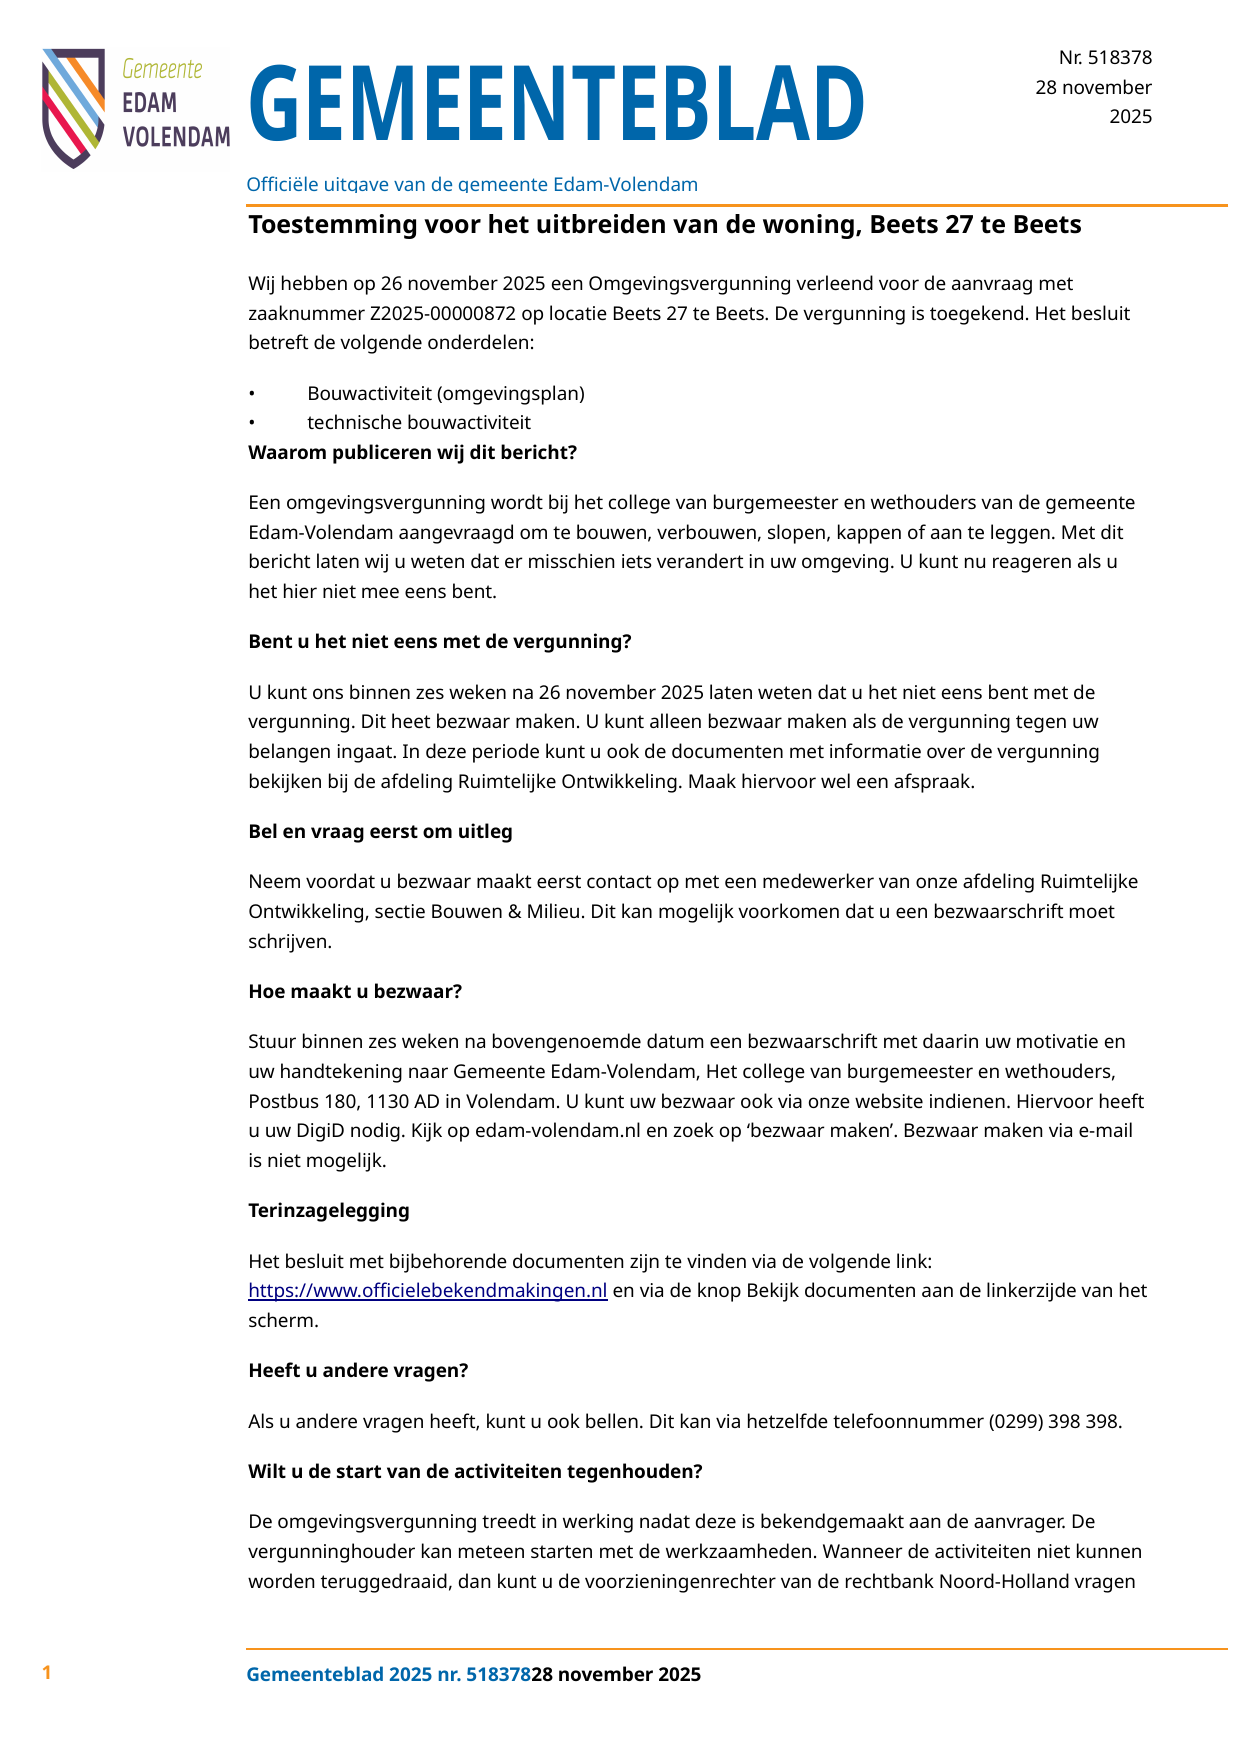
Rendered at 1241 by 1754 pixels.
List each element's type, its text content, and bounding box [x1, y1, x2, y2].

text Heeft u andere vragen? [248, 1357, 1152, 1383]
text Toestemming voor het uitbreiden van de woning, Beets 27 te Beets [248, 207, 1152, 241]
text Het besluit met bijbehorende documenten zijn te vinden via de volgende link: https://www.officielebekendmakingen.nl en via de knop Bekijk documenten aan de linkerzijde van het scherm. [248, 1248, 1152, 1333]
text Hoe maakt u bezwaar? [248, 978, 1152, 1004]
text Bent u het niet eens met de vergunning? [248, 629, 1152, 654]
text Stuur binnen zes weken na bovengenoemde datum een bezwaarschrift met daarin uw motivatie en uw handtekening naar Gemeente Edam-Volendam, Het college van burgemeester en wethouders, Postbus 180, 1130 AD in Volendam. U kunt uw bezwaar ook via onze website indienen. Hiervoor heeft u uw DigiD nodig. Kijk op edam-volendam.nl en zoek op ‘bezwaar maken’. Bezwaar maken via e-mail is niet mogelijk. [248, 1029, 1152, 1173]
list technische bouwactiviteit [248, 409, 1152, 435]
text Neem voordat u bezwaar maakt eerst contact op met een medewerker van onze afdeling Ruimtelijke Ontwikkeling, sectie Bouwen & Milieu. Dit kan mogelijk voorkomen dat u een bezwaarschrift moet schrijven. [248, 869, 1152, 953]
text De omgevingsvergunning treedt in werking nadat deze is bekendgemaakt aan de aanvrager. De vergunninghouder kan meteen starten met de werkzaamheden. Wanneer de activiteiten niet kunnen worden teruggedraaid, dan kunt u de voorzieningenrechter van de rechtbank Noord-Holland vragen [248, 1509, 1152, 1593]
text Als u andere vragen heeft, kunt u ook bellen. Dit kan via hetzelfde telefoonnummer (0299) 398 398. [248, 1408, 1152, 1433]
text Terinzagelegging [248, 1197, 1152, 1223]
text Bel en vraag eerst om uitleg [248, 818, 1152, 844]
list Bouwactiviteit (omgevingsplan) [248, 380, 1152, 406]
text Wilt u de start van de activiteiten tegenhouden? [248, 1458, 1152, 1484]
picture [41, 47, 231, 172]
text Een omgevingsvergunning wordt bij het college van burgemeester en wethouders van de gemeente Edam-Volendam aangevraagd om te bouwen, verbouwen, slopen, kappen of aan te leggen. Met dit bericht laten wij u weten dat er misschien iets verandert in uw omgeving. U kunt nu reageren als u het hier niet mee eens bent. [248, 489, 1152, 604]
text U kunt ons binnen zes weken na 26 november 2025 laten weten dat u het niet eens bent met de vergunning. Dit heet bezwaar maken. U kunt alleen bezwaar maken als de vergunning tegen uw belangen ingaat. In deze periode kunt u ook de documenten met informatie over de vergunning bekijken bij de afdeling Ruimtelijke Ontwikkeling. Maak hiervoor wel een afspraak. [248, 679, 1152, 793]
text Wij hebben op 26 november 2025 een Omgevingsvergunning verleend voor de aanvraag met zaaknummer Z2025-00000872 op locatie Beets 27 te Beets. De vergunning is toegekend. Het besluit betreft de volgende onderdelen: [248, 270, 1152, 355]
text Waarom publiceren wij dit bericht? [248, 439, 1152, 465]
